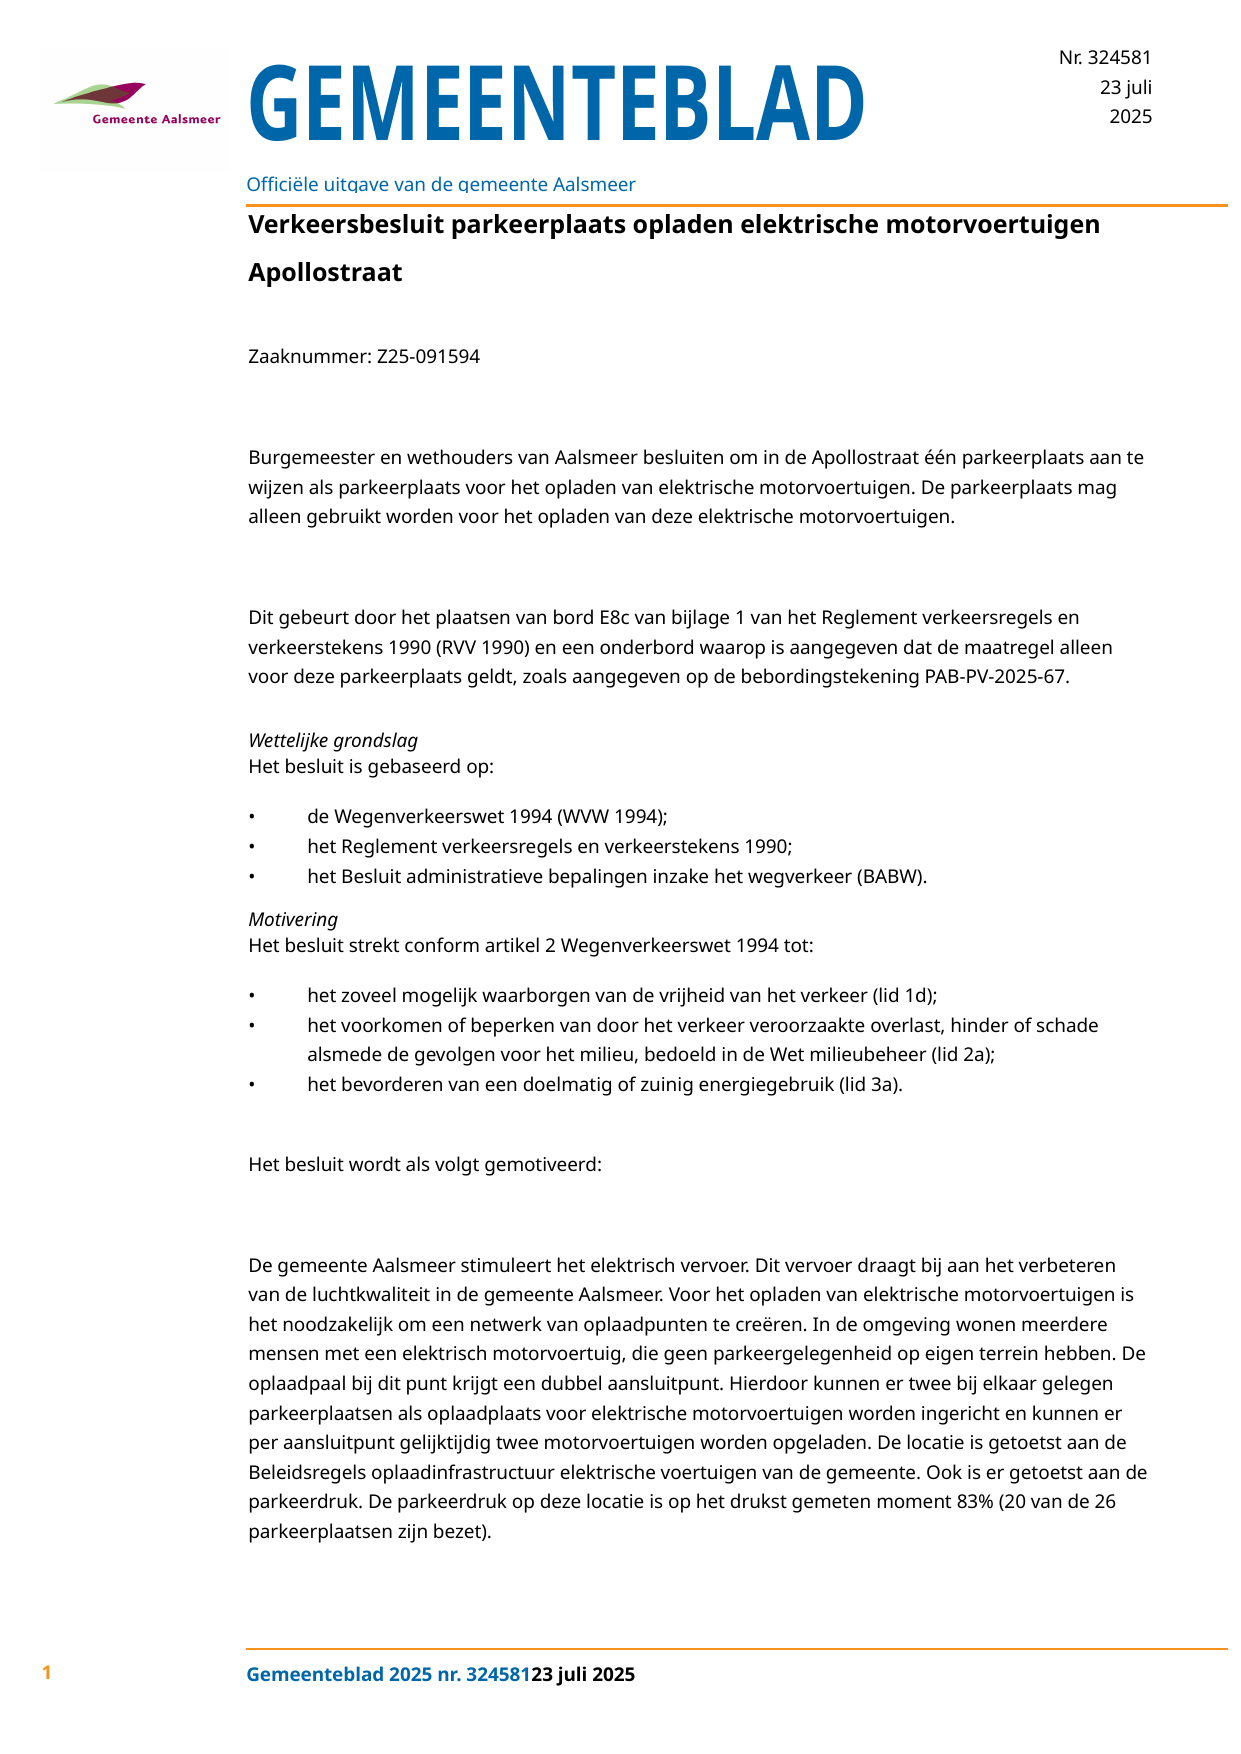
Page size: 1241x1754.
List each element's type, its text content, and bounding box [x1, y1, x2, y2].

text Zaaknummer: Z25-091594 [248, 344, 1152, 369]
text Verkeersbesluit parkeerplaats opladen elektrische motorvoertuigen Apollostraat [248, 207, 1152, 288]
text Het besluit is gebaseerd op: [248, 753, 1152, 779]
list het Besluit administratieve bepalingen inzake het wegverkeer (BABW). [248, 863, 1152, 889]
text Dit gebeurt door het plaatsen van bord E8c van bijlage 1 van het Reglement verkeersregels en verkeerstekens 1990 (RVV 1990) en een onderbord waarop is aangegeven dat de maatregel alleen voor deze parkeerplaats geldt, zoals aangegeven op de bebordingstekening PAB-PV-2025-67. [248, 604, 1152, 689]
text Het besluit wordt als volgt gemotiveerd: [248, 1151, 1152, 1177]
list het zoveel mogelijk waarborgen van de vrijheid van het verkeer (lid 1d); [248, 982, 1152, 1008]
text Het besluit strekt conform artikel 2 Wegenverkeerswet 1994 tot: [248, 932, 1152, 957]
text Burgemeester en wethouders van Aalsmeer besluiten om in de Apollostraat één parkeerplaats aan te wijzen als parkeerplaats voor het opladen van elektrische motorvoertuigen. De parkeerplaats mag alleen gebruikt worden voor het opladen van deze elektrische motorvoertuigen. [248, 444, 1152, 529]
text Motivering [248, 906, 1152, 932]
text Wettelijke grondslag [248, 728, 1152, 753]
text De gemeente Aalsmeer stimuleert het elektrisch vervoer. Dit vervoer draagt bij aan het verbeteren van de luchtkwaliteit in de gemeente Aalsmeer. Voor het opladen van elektrische motorvoertuigen is het noodzakelijk om een netwerk van oplaadpunten te creëren. In de omgeving wonen meerdere mensen met een elektrisch motorvoertuig, die geen parkeergelegenheid op eigen terrein hebben. De oplaadpaal bij dit punt krijgt een dubbel aansluitpunt. Hierdoor kunnen er twee bij elkaar gelegen parkeerplaatsen als oplaadplaats voor elektrische motorvoertuigen worden ingericht en kunnen er per aansluitpunt gelijktijdig twee motorvoertuigen worden opgeladen. De locatie is getoetst aan de Beleidsregels oplaadinfrastructuur elektrische voertuigen van de gemeente. Ook is er getoetst aan de parkeerdruk. De parkeerdruk op deze locatie is op het drukst gemeten moment 83% (20 van de 26 parkeerplaatsen zijn bezet). [248, 1252, 1152, 1544]
list de Wegenverkeerswet 1994 (WVW 1994); [248, 804, 1152, 829]
picture [41, 47, 231, 172]
list het voorkomen of beperken van door het verkeer veroorzaakte overlast, hinder of schade alsmede de gevolgen voor het milieu, bedoeld in de Wet milieubeheer (lid 2a); [248, 1012, 1152, 1067]
list het bevorderen van een doelmatig of zuinig energiegebruik (lid 3a). [248, 1071, 1152, 1097]
list het Reglement verkeersregels en verkeerstekens 1990; [248, 833, 1152, 859]
